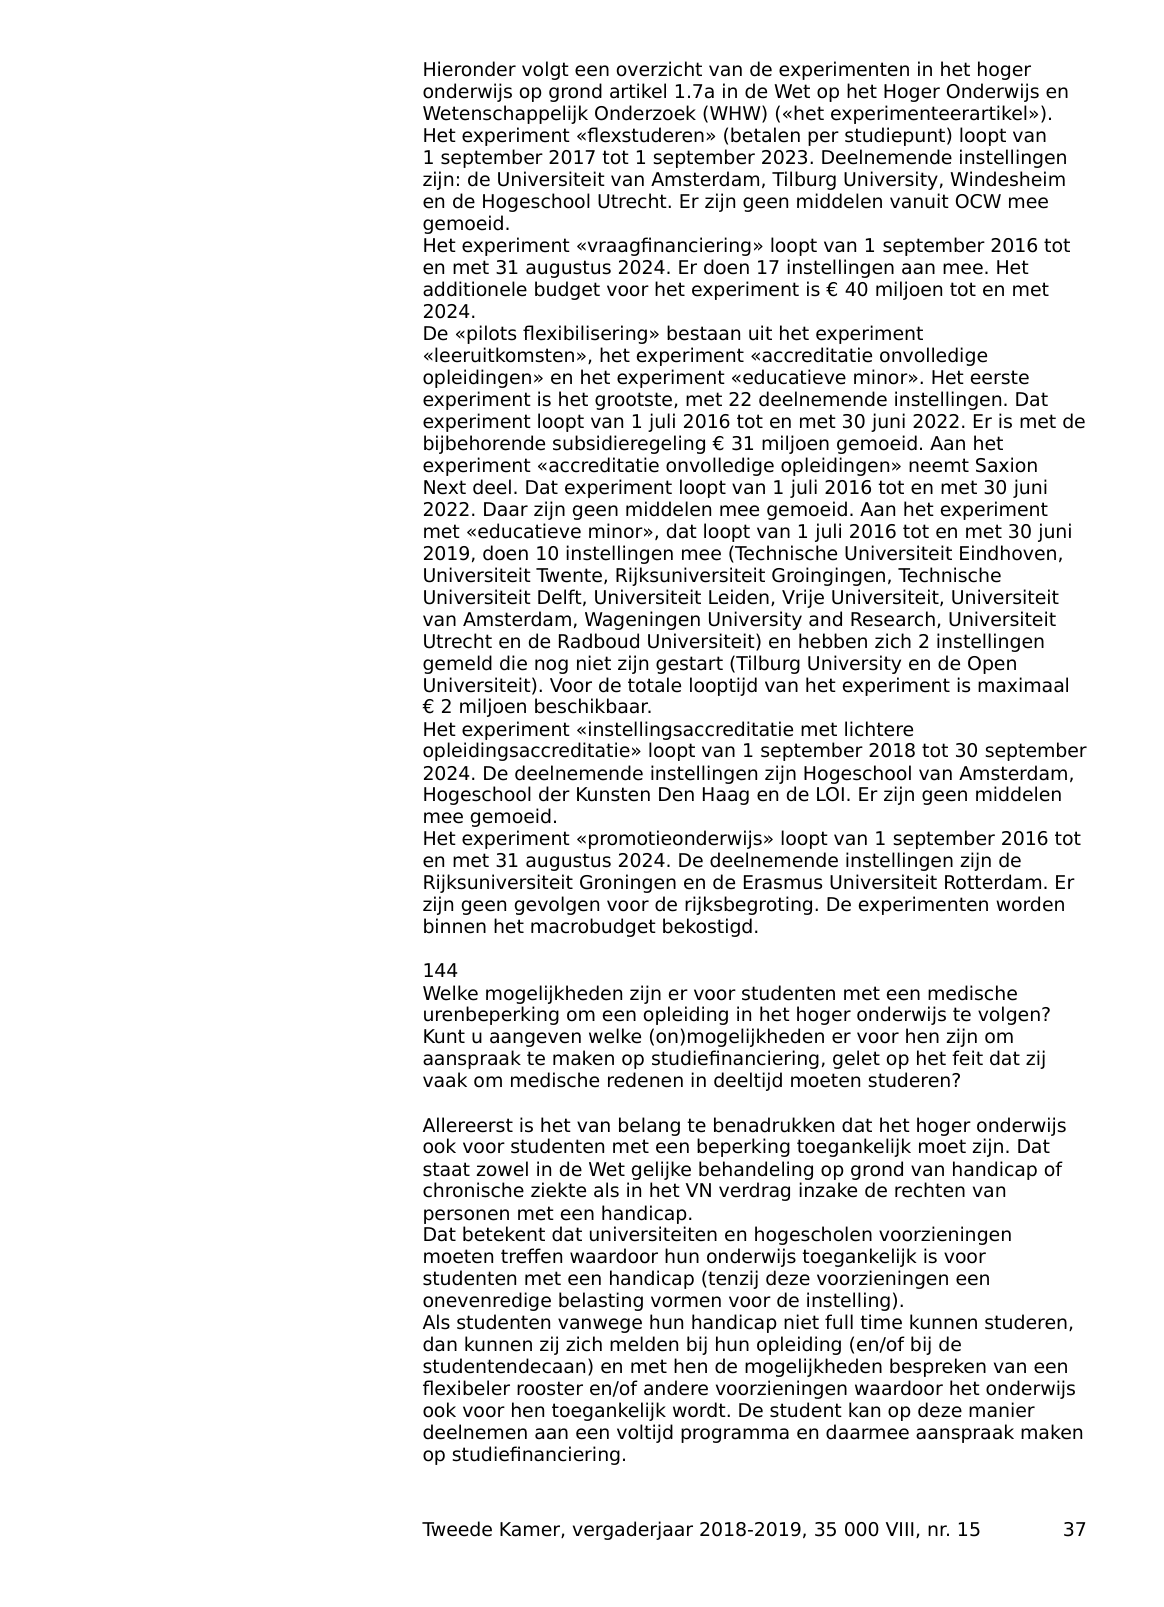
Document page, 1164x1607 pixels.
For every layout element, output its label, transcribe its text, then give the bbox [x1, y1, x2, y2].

text Allereerst is het van belang te benadrukken dat het hoger onderwijs ook voor studenten met een beperking toegankelijk moet zijn. Dat staat zowel in de Wet gelijke behandeling op grond van handicap of chronische ziekte als in het VN verdrag inzake de rechten van personen met een handicap. [422, 1114, 1087, 1224]
text Als studenten vanwege hun handicap niet full time kunnen studeren, dan kunnen zij zich melden bij hun opleiding (en/of bij de studentendecaan) en met hen de mogelijkheden bespreken van een flexibeler rooster en/of andere voorzieningen waardoor het onderwijs ook voor hen toegankelijk wordt. De student kan op deze manier deelnemen aan een voltijd programma en daarmee aanspraak maken op studiefinanciering. [422, 1312, 1087, 1466]
text Dat betekent dat universiteiten en hogescholen voorzieningen moeten treffen waardoor hun onderwijs toegankelijk is voor studenten met een handicap (tenzij deze voorzieningen een onevenredige belasting vormen voor de instelling). [422, 1224, 1087, 1312]
text Het experiment «flexstuderen» (betalen per studiepunt) loopt van 1 september 2017 tot 1 september 2023. Deelnemende instellingen zijn: de Universiteit van Amsterdam, Tilburg University, Windesheim en de Hogeschool Utrecht. Er zijn geen middelen vanuit OCW mee gemoeid. [422, 125, 1087, 235]
text Het experiment «vraagfinanciering» loopt van 1 september 2016 tot en met 31 augustus 2024. Er doen 17 instellingen aan mee. Het additionele budget voor het experiment is € 40 miljoen tot en met 2024. [422, 235, 1087, 323]
text Het experiment «promotieonderwijs» loopt van 1 september 2016 tot en met 31 augustus 2024. De deelnemende instellingen zijn de Rijksuniversiteit Groningen en de Erasmus Universiteit Rotterdam. Er zijn geen gevolgen voor de rijksbegroting. De experimenten worden binnen het macrobudget bekostigd. [422, 828, 1087, 938]
text De «pilots flexibilisering» bestaan uit het experiment «leeruitkomsten», het experiment «accreditatie onvolledige opleidingen» en het experiment «educatieve minor». Het eerste experiment is het grootste, met 22 deelnemende instellingen. Dat experiment loopt van 1 juli 2016 tot en met 30 juni 2022. Er is met de bijbehorende subsidieregeling € 31 miljoen gemoeid. Aan het experiment «accreditatie onvolledige opleidingen» neemt Saxion Next deel. Dat experiment loopt van 1 juli 2016 tot en met 30 juni 2022. Daar zijn geen middelen mee gemoeid. Aan het experiment met «educatieve minor», dat loopt van 1 juli 2016 tot en met 30 juni 2019, doen 10 instellingen mee (Technische Universiteit Eindhoven, Universiteit Twente, Rijksuniversiteit Groingingen, Technische Universiteit Delft, Universiteit Leiden, Vrije Universiteit, Universiteit van Amsterdam, Wageningen University and Research, Universiteit Utrecht en de Radboud Universiteit) en hebben zich 2 instellingen gemeld die nog niet zijn gestart (Tilburg University en de Open Universiteit). Voor de totale looptijd van het experiment is maximaal € 2 miljoen beschikbaar. [422, 323, 1087, 718]
text Hieronder volgt een overzicht van de experimenten in het hoger onderwijs op grond artikel 1.7a in de Wet op het Hoger Onderwijs en Wetenschappelijk Onderzoek (WHW) («het experimenteerartikel»). [422, 59, 1087, 125]
text Welke mogelijkheden zijn er voor studenten met een medische urenbeperking om een opleiding in het hoger onderwijs te volgen? Kunt u aangeven welke (on)mogelijkheden er voor hen zijn om aanspraak te maken op studiefinanciering, gelet op het feit dat zij vaak om medische redenen in deeltijd moeten studeren? [422, 982, 1087, 1092]
text Het experiment «instellingsaccreditatie met lichtere opleidingsaccreditatie» loopt van 1 september 2018 tot 30 september 2024. De deelnemende instellingen zijn Hogeschool van Amsterdam, Hogeschool der Kunsten Den Haag en de LOI. Er zijn geen middelen mee gemoeid. [422, 718, 1087, 828]
text 144 [422, 960, 1087, 982]
